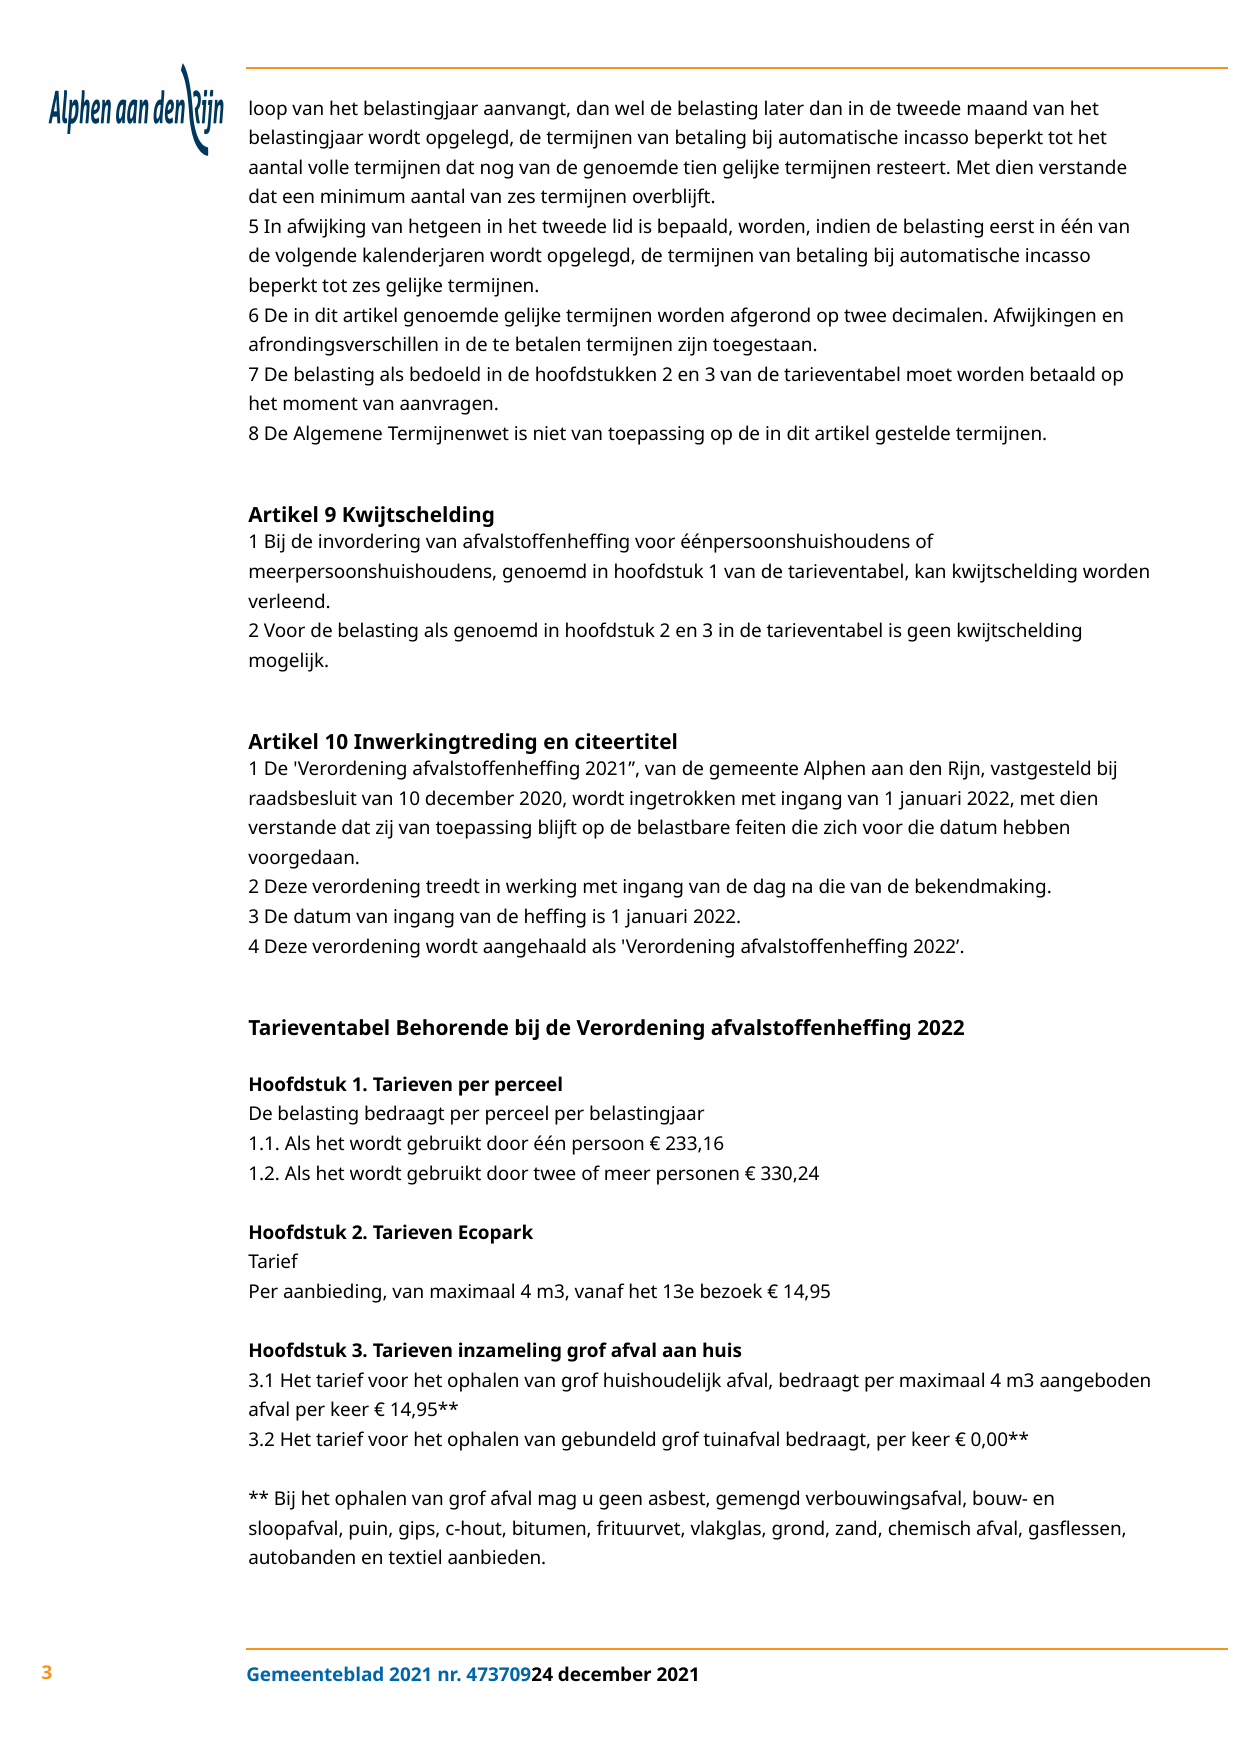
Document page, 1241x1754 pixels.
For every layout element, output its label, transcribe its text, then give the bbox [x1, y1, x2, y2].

text 1 De 'Verordening afvalstoffenheffing 2021”, van de gemeente Alphen aan den Rijn, vastgesteld bij raadsbesluit van 10 december 2020, wordt ingetrokken met ingang van 1 januari 2022, met dien verstande dat zij van toepassing blijft op de belastbare feiten die zich voor die datum hebben voorgedaan. [248, 755, 1152, 870]
text 6 De in dit artikel genoemde gelijke termijnen worden afgerond op twee decimalen. Afwijkingen en afrondingsverschillen in de te betalen termijnen zijn toegestaan. [248, 302, 1152, 357]
text 1.1. Als het wordt gebruikt door één persoon € 233,16 [248, 1130, 1152, 1156]
text 2 Voor de belasting als genoemd in hoofdstuk 2 en 3 in de tarieventabel is geen kwijtschelding mogelijk. [248, 617, 1152, 673]
text 3.1 Het tarief voor het ophalen van grof huishoudelijk afval, bedraagt per maximaal 4 m3 aangeboden afval per keer € 14,95** [248, 1367, 1152, 1422]
text 1 Bij de invordering van afvalstoffenheffing voor éénpersoonshuishoudens of meerpersoonshuishoudens, genoemd in hoofdstuk 1 van de tarieventabel, kan kwijtschelding worden verleend. [248, 529, 1152, 613]
text 5 In afwijking van hetgeen in het tweede lid is bepaald, worden, indien de belasting eerst in één van de volgende kalenderjaren wordt opgelegd, de termijnen van betaling bij automatische incasso beperkt tot zes gelijke termijnen. [248, 213, 1152, 298]
text 4 Deze verordening wordt aangehaald als 'Verordening afvalstoffenheffing 2022’. [248, 933, 1152, 959]
text Artikel 9 Kwijtschelding [248, 500, 1152, 529]
text 8 De Algemene Termijnenwet is niet van toepassing op de in dit artikel gestelde termijnen. [248, 420, 1152, 446]
text loop van het belastingjaar aanvangt, dan wel de belasting later dan in de tweede maand van het belastingjaar wordt opgelegd, de termijnen van betaling bij automatische incasso beperkt tot het aantal volle termijnen dat nog van de genoemde tien gelijke termijnen resteert. Met dien verstande dat een minimum aantal van zes termijnen overblijft. [248, 95, 1152, 209]
text 1.2. Als het wordt gebruikt door twee of meer personen € 330,24 [248, 1160, 1152, 1185]
text Hoofdstuk 2. Tarieven Ecopark [248, 1219, 1152, 1244]
text Per aanbieding, van maximaal 4 m3, vanaf het 13e bezoek € 14,95 [248, 1278, 1152, 1304]
text Tarieventabel Behorende bij de Verordening afvalstoffenheffing 2022 [248, 1013, 1152, 1041]
text Tarief [248, 1248, 1152, 1274]
text Artikel 10 Inwerkingtreding en citeertitel [248, 727, 1152, 755]
text 3 De datum van ingang van de heffing is 1 januari 2022. [248, 903, 1152, 929]
text Hoofdstuk 3. Tarieven inzameling grof afval aan huis [248, 1337, 1152, 1363]
picture [41, 47, 231, 172]
text 2 Deze verordening treedt in werking met ingang van de dag na die van de bekendmaking. [248, 874, 1152, 899]
text 7 De belasting als bedoeld in de hoofdstukken 2 en 3 van de tarieventabel moet worden betaald op het moment van aanvragen. [248, 361, 1152, 416]
text Hoofdstuk 1. Tarieven per perceel [248, 1071, 1152, 1097]
text 3.2 Het tarief voor het ophalen van gebundeld grof tuinafval bedraagt, per keer € 0,00** [248, 1426, 1152, 1452]
text De belasting bedraagt per perceel per belastingjaar [248, 1101, 1152, 1126]
text ** Bij het ophalen van grof afval mag u geen asbest, gemengd verbouwingsafval, bouw- en sloopafval, puin, gips, c-hout, bitumen, frituurvet, vlakglas, grond, zand, chemisch afval, gasflessen, autobanden en textiel aanbieden. [248, 1485, 1152, 1570]
